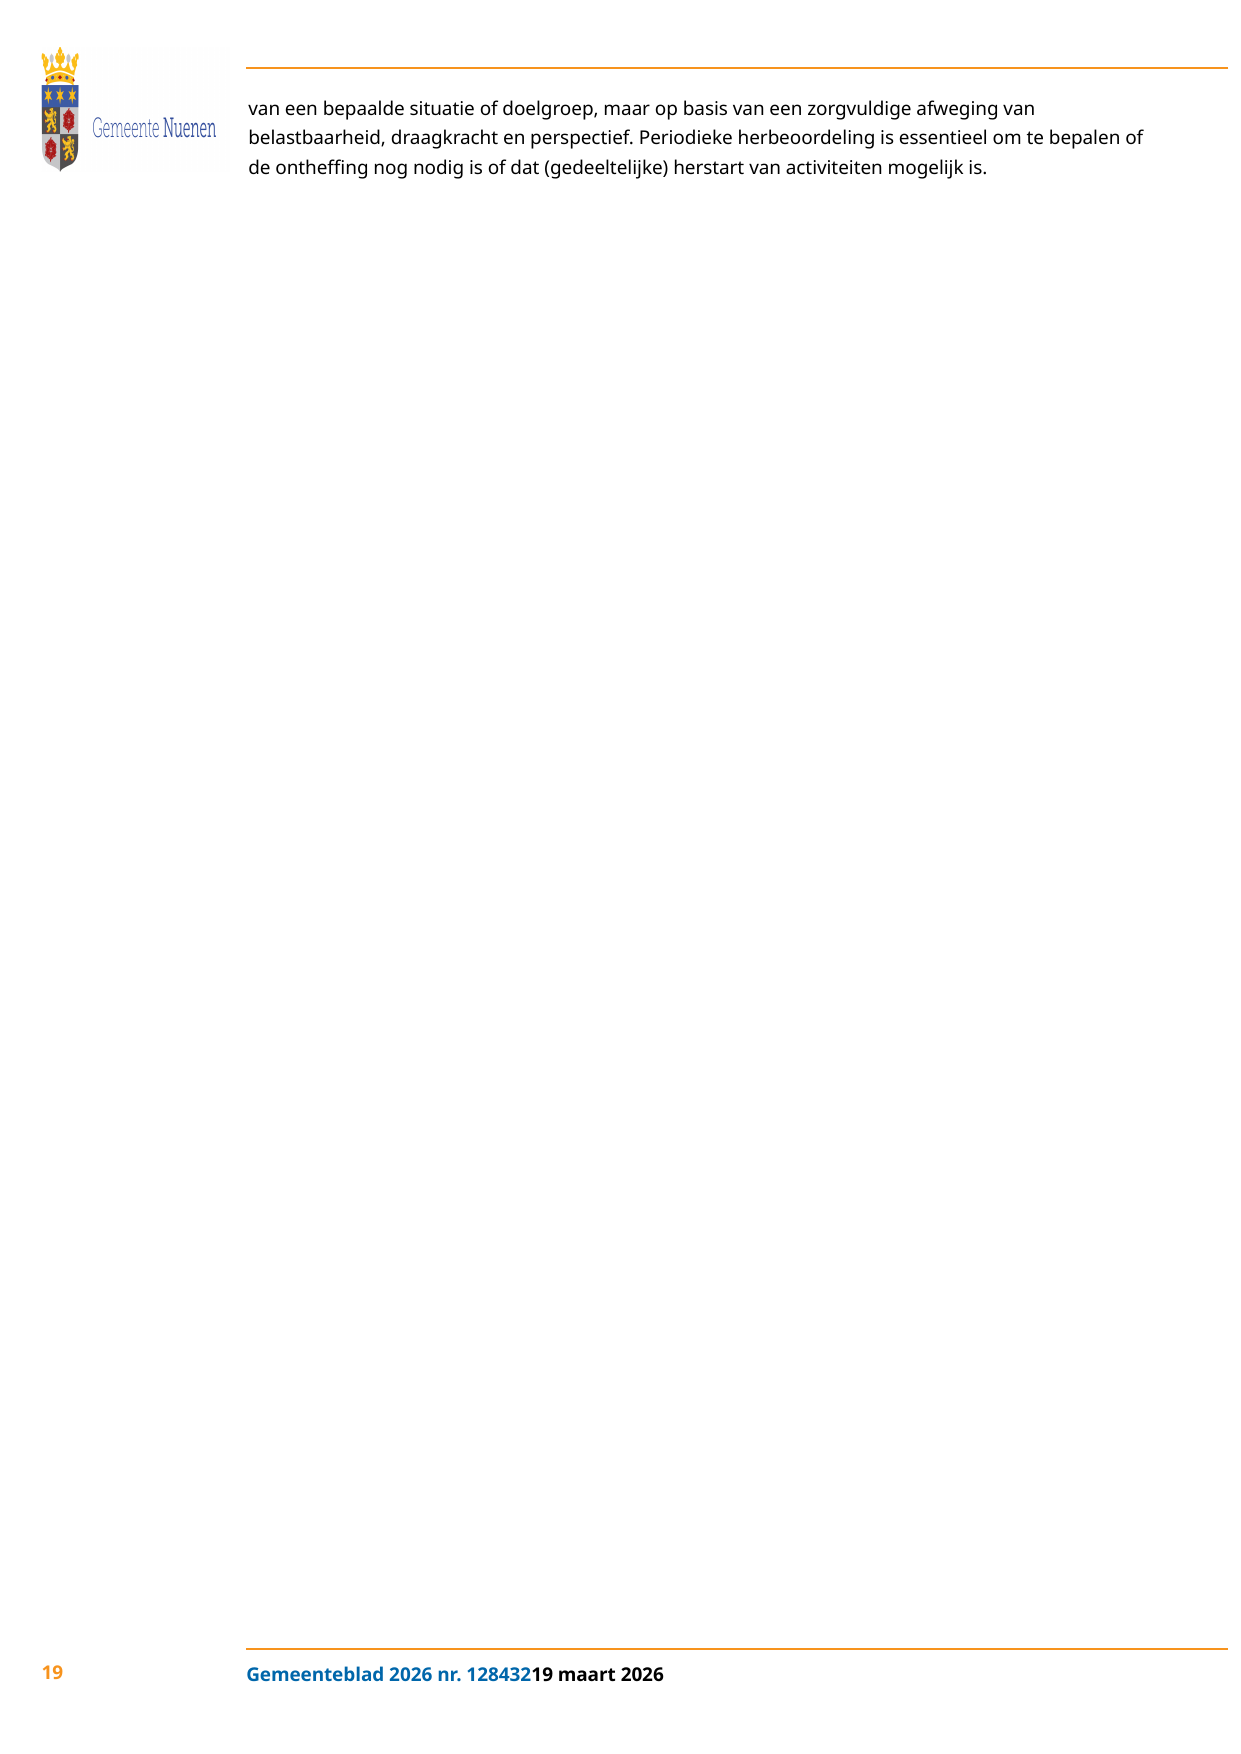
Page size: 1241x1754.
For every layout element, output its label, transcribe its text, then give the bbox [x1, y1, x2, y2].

text van een bepaalde situatie of doelgroep, maar op basis van een zorgvuldige afweging van belastbaarheid, draagkracht en perspectief. Periodieke herbeoordeling is essentieel om te bepalen of de ontheffing nog nodig is of dat (gedeeltelijke) herstart van activiteiten mogelijk is. [248, 95, 1152, 180]
picture [41, 47, 231, 172]
